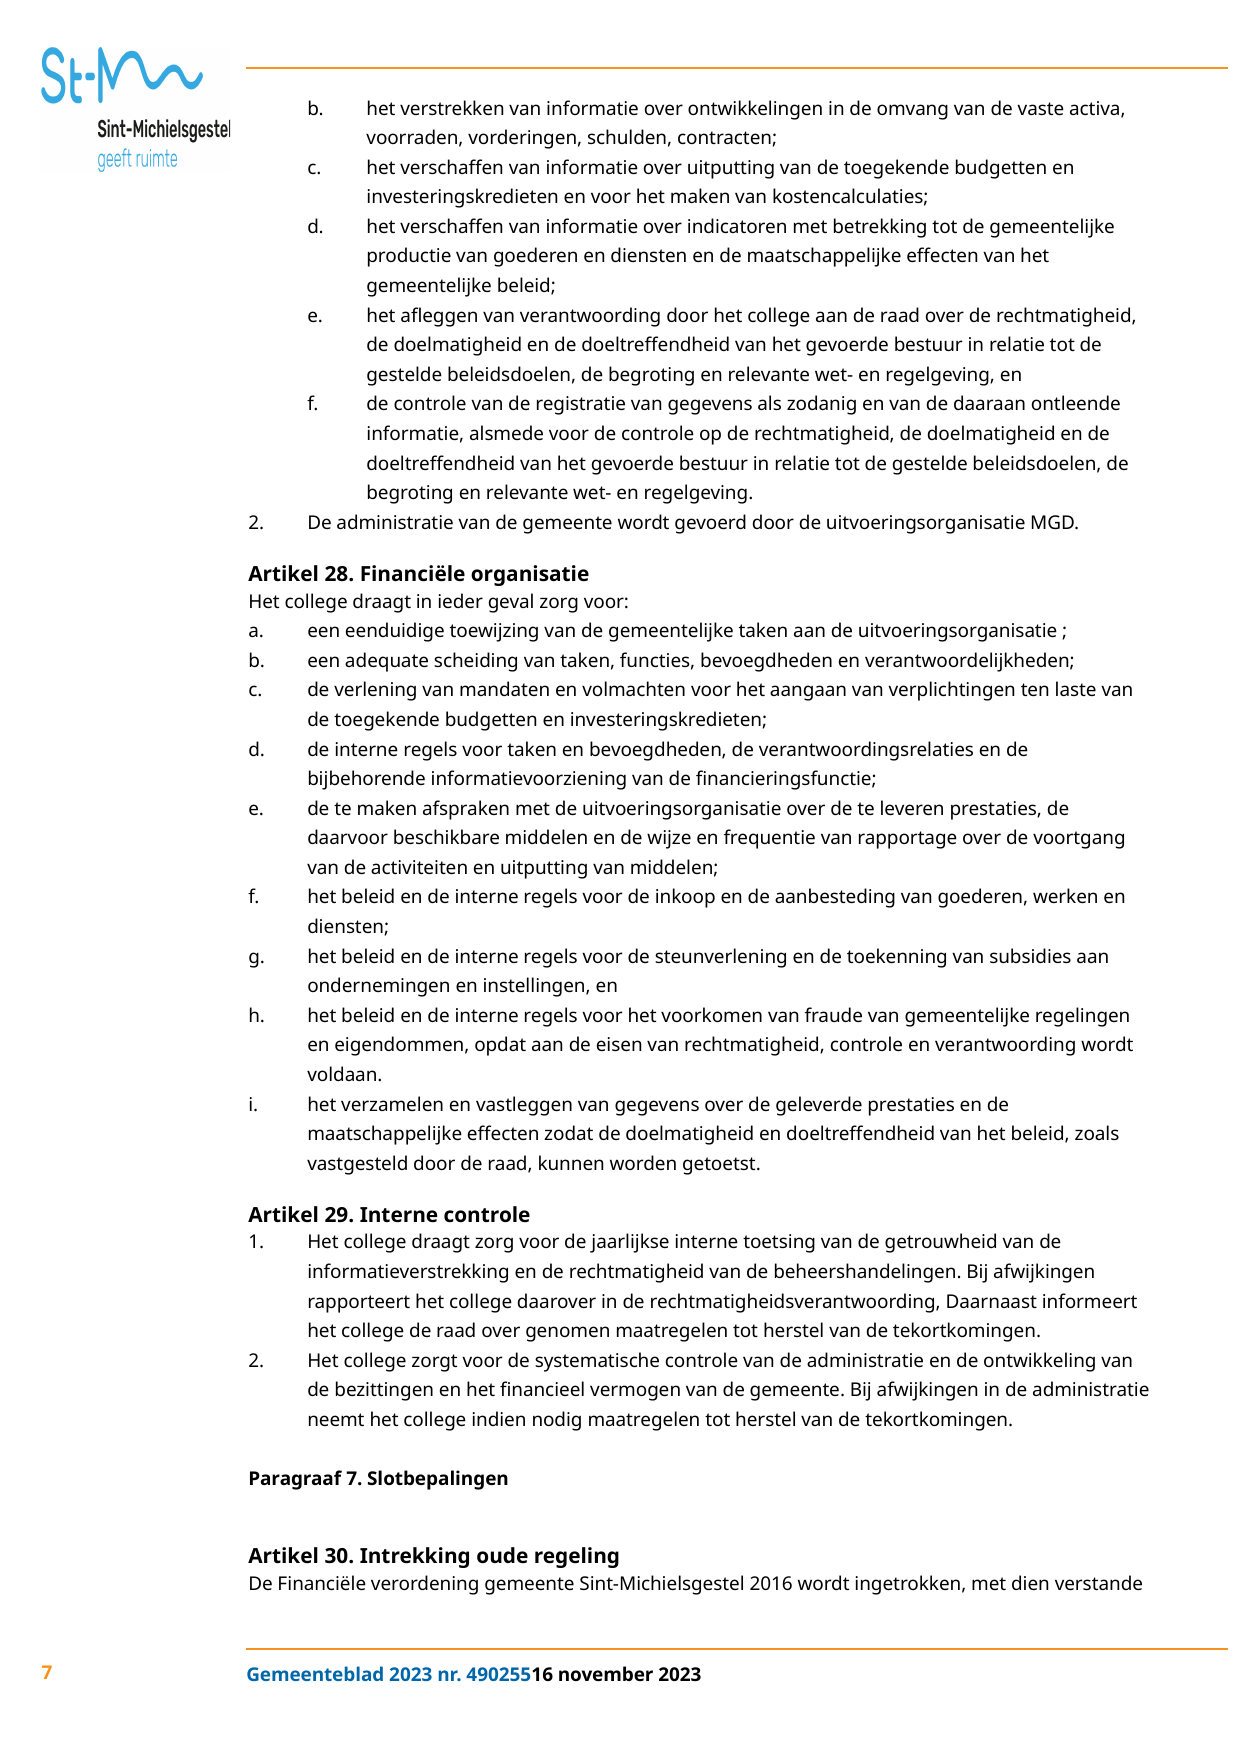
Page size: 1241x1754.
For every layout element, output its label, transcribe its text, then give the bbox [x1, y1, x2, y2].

text Artikel 28. Financiële organisatie [248, 559, 1152, 588]
list De administratie van de gemeente wordt gevoerd door de uitvoeringsorganisatie MGD. [248, 509, 1152, 535]
list een eenduidige toewijzing van de gemeentelijke taken aan de uitvoeringsorganisatie ; [248, 617, 1152, 643]
list de te maken afspraken met de uitvoeringsorganisatie over de te leveren prestaties, de daarvoor beschikbare middelen en de wijze en frequentie van rapportage over de voortgang van de activiteiten en uitputting van middelen; [248, 795, 1152, 880]
list Het college draagt zorg voor de jaarlijkse interne toetsing van de getrouwheid van de informatieverstrekking en de rechtmatigheid van de beheershandelingen. Bij afwijkingen rapporteert het college daarover in de rechtmatigheidsverantwoording, Daarnaast informeert het college de raad over genomen maatregelen tot herstel van de tekortkomingen. [248, 1229, 1152, 1343]
list de verlening van mandaten en volmachten voor het aangaan van verplichtingen ten laste van de toegekende budgetten en investeringskredieten; [248, 677, 1152, 732]
list de controle van de registratie van gegevens als zodanig en van de daaraan ontleende informatie, alsmede voor de controle op de rechtmatigheid, de doelmatigheid en de doeltreffendheid van het gevoerde bestuur in relatie tot de gestelde beleidsdoelen, de begroting en relevante wet- en regelgeving. [307, 391, 1152, 505]
list het verschaffen van informatie over indicatoren met betrekking tot de gemeentelijke productie van goederen en diensten en de maatschappelijke effecten van het gemeentelijke beleid; [307, 213, 1152, 298]
list het verstrekken van informatie over ontwikkelingen in de omvang van de vaste activa, voorraden, vorderingen, schulden, contracten; [307, 95, 1152, 150]
text Paragraaf 7. Slotbepalingen [248, 1465, 1152, 1491]
list het beleid en de interne regels voor het voorkomen van fraude van gemeentelijke regelingen en eigendommen, opdat aan de eisen van rechtmatigheid, controle en verantwoording wordt voldaan. [248, 1002, 1152, 1087]
list een adequate scheiding van taken, functies, bevoegdheden en verantwoordelijkheden; [248, 647, 1152, 673]
picture [41, 47, 231, 172]
list het beleid en de interne regels voor de inkoop en de aanbesteding van goederen, werken en diensten; [248, 884, 1152, 939]
text Artikel 29. Interne controle [248, 1200, 1152, 1229]
list Het college zorgt voor de systematische controle van de administratie en de ontwikkeling van de bezittingen en het financieel vermogen van de gemeente. Bij afwijkingen in de administratie neemt het college indien nodig maatregelen tot herstel van de tekortkomingen. [248, 1347, 1152, 1432]
text Het college draagt in ieder geval zorg voor: [248, 588, 1152, 613]
list het afleggen van verantwoording door het college aan de raad over de rechtmatigheid, de doelmatigheid en de doeltreffendheid van het gevoerde bestuur in relatie tot de gestelde beleidsdoelen, de begroting en relevante wet- en regelgeving, en [307, 302, 1152, 387]
list de interne regels voor taken en bevoegdheden, de verantwoordingsrelaties en de bijbehorende informatievoorziening van de financieringsfunctie; [248, 736, 1152, 791]
list het beleid en de interne regels voor de steunverlening en de toekenning van subsidies aan ondernemingen en instellingen, en [248, 943, 1152, 998]
text De Financiële verordening gemeente Sint-Michielsgestel 2016 wordt ingetrokken, met dien verstande [248, 1570, 1152, 1596]
text Artikel 30. Intrekking oude regeling [248, 1542, 1152, 1570]
list het verzamelen en vastleggen van gegevens over de geleverde prestaties en de maatschappelijke effecten zodat de doelmatigheid en doeltreffendheid van het beleid, zoals vastgesteld door de raad, kunnen worden getoetst. [248, 1091, 1152, 1176]
list het verschaffen van informatie over uitputting van de toegekende budgetten en investeringskredieten en voor het maken van kostencalculaties; [307, 154, 1152, 209]
